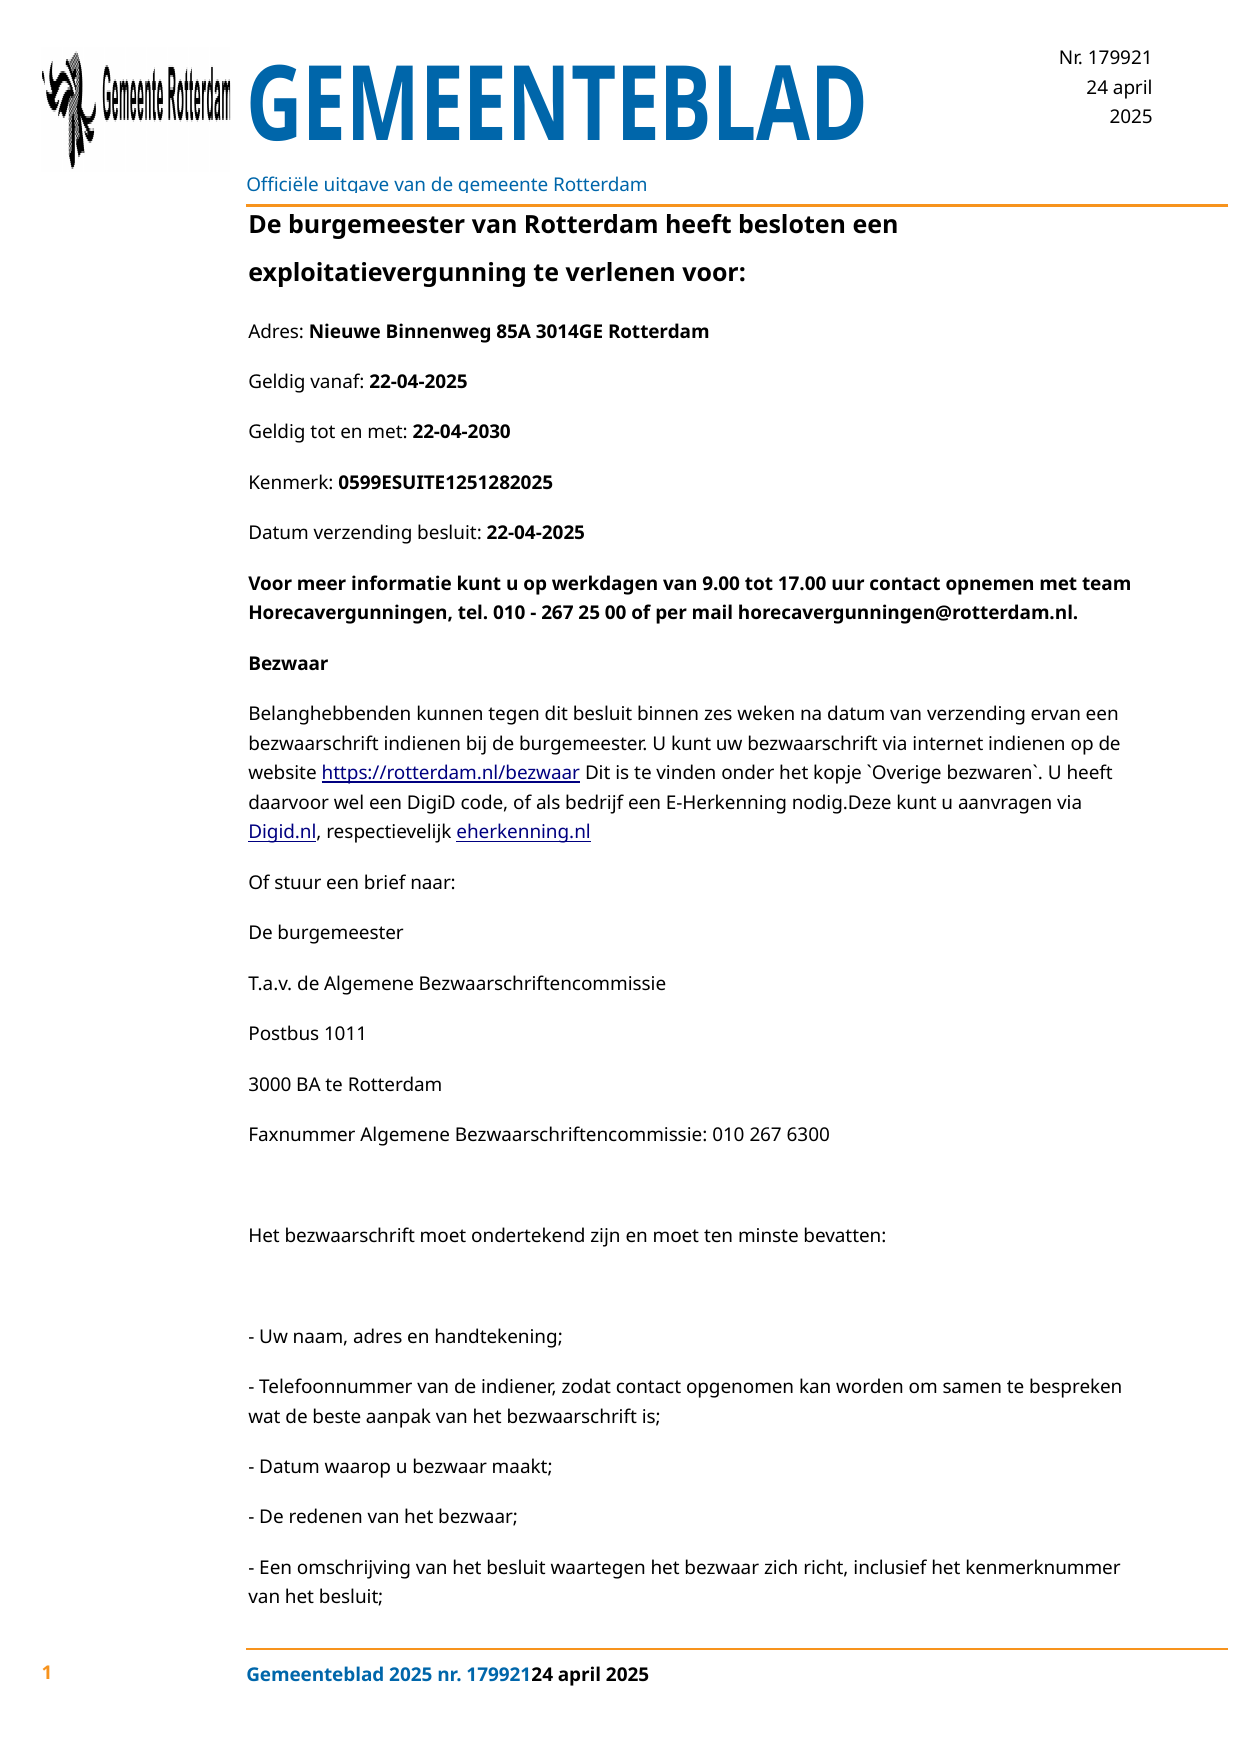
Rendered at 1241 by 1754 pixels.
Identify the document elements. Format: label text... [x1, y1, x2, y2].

text De burgemeester van Rotterdam heeft besloten een exploitatievergunning te verlenen voor: [248, 207, 1152, 288]
text Bezwaar [248, 650, 1152, 676]
text Postbus 1011 [248, 1020, 1152, 1046]
text Datum verzending besluit: 22-04-2025 [248, 519, 1152, 545]
text - Uw naam, adres en handtekening; [248, 1323, 1152, 1349]
text Het bezwaarschrift moet ondertekend zijn en moet ten minste bevatten: [248, 1222, 1152, 1248]
text De burgemeester [248, 919, 1152, 945]
text T.a.v. de Algemene Bezwaarschriftencommissie [248, 970, 1152, 996]
text Geldig tot en met: 22-04-2030 [248, 419, 1152, 444]
text - Datum waarop u bezwaar maakt; [248, 1453, 1152, 1479]
text Adres: Nieuwe Binnenweg 85A 3014GE Rotterdam [248, 318, 1152, 344]
text Of stuur een brief naar: [248, 869, 1152, 895]
text - Telefoonnummer van de indiener, zodat contact opgenomen kan worden om samen te bespreken wat de beste aanpak van het bezwaarschrift is; [248, 1373, 1152, 1429]
text Geldig vanaf: 22-04-2025 [248, 368, 1152, 394]
text Belanghebbenden kunnen tegen dit besluit binnen zes weken na datum van verzending ervan een bezwaarschrift indienen bij de burgemeester. U kunt uw bezwaarschrift via internet indienen op de website https://rotterdam.nl/bezwaar Dit is te vinden onder het kopje `Overige bezwaren`. U heeft daarvoor wel een DigiD code, of als bedrijf een E-Herkenning nodig.Deze kunt u aanvragen via Digid.nl, respectievelijk eherkenning.nl [248, 700, 1152, 844]
text Voor meer informatie kunt u op werkdagen van 9.00 tot 17.00 uur contact opnemen met team Horecavergunningen, tel. 010 - 267 25 00 of per mail horecavergunningen@rotterdam.nl. [248, 570, 1152, 625]
text Faxnummer Algemene Bezwaarschriftencommissie: 010 267 6300 [248, 1121, 1152, 1147]
picture [41, 47, 231, 172]
text - De redenen van het bezwaar; [248, 1504, 1152, 1529]
text Kenmerk: 0599ESUITE1251282025 [248, 469, 1152, 495]
text 3000 BA te Rotterdam [248, 1071, 1152, 1097]
text - Een omschrijving van het besluit waartegen het bezwaar zich richt, inclusief het kenmerknummer van het besluit; [248, 1554, 1152, 1609]
